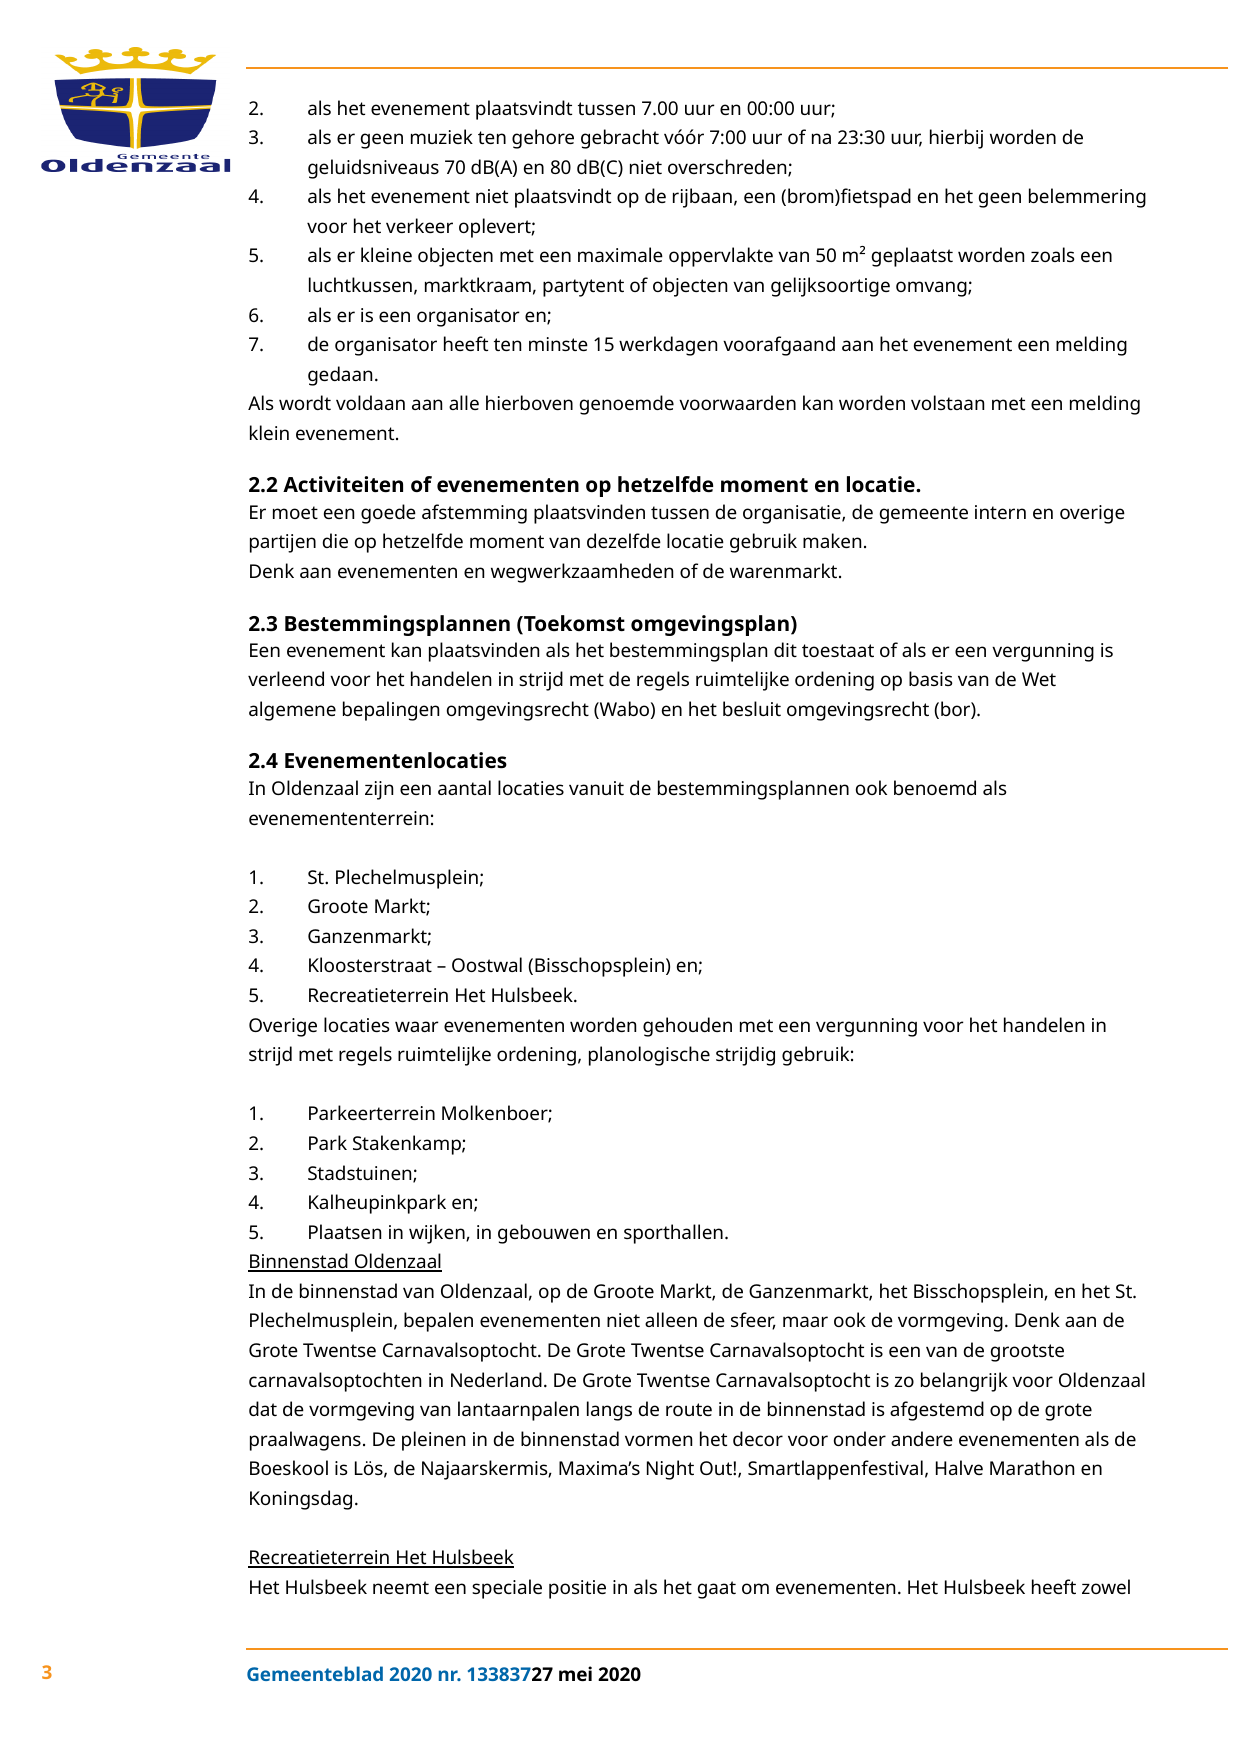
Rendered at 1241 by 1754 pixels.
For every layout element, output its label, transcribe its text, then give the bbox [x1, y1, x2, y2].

text Binnenstad Oldenzaal [248, 1248, 1152, 1274]
text evenemententerrein: [248, 805, 1152, 830]
list Ganzenmarkt; [248, 923, 1152, 949]
list St. Plechelmusplein; [248, 864, 1152, 889]
list Kalheupinkpark en; [248, 1189, 1152, 1215]
list Parkeerterrein Molkenboer; [248, 1101, 1152, 1126]
list als er is een organisator en; [248, 302, 1152, 328]
list Groote Markt; [248, 893, 1152, 919]
text partijen die op hetzelfde moment van dezelfde locatie gebruik maken. [248, 529, 1152, 554]
list Stadstuinen; [248, 1160, 1152, 1185]
text 2.4 Evenementenlocaties [248, 747, 1152, 775]
list Park Stakenkamp; [248, 1130, 1152, 1156]
text verleend voor het handelen in strijd met de regels ruimtelijke ordening op basis van de Wet [248, 667, 1152, 692]
text Het Hulsbeek neemt een speciale positie in als het gaat om evenementen. Het Hulsbeek heeft zowel [248, 1574, 1152, 1599]
list Recreatieterrein Het Hulsbeek. [248, 982, 1152, 1008]
text 2.2 Activiteiten of evenementen op hetzelfde moment en locatie. [248, 471, 1152, 499]
list Plaatsen in wijken, in gebouwen en sporthallen. [248, 1219, 1152, 1244]
list als er geen muziek ten gehore gebracht vóór 7:00 uur of na 23:30 uur, hierbij worden de geluidsniveaus 70 dB(A) en 80 dB(C) niet overschreden; [248, 124, 1152, 180]
text 2.3 Bestemmingsplannen (Toekomst omgevingsplan) [248, 609, 1152, 637]
text Een evenement kan plaatsvinden als het bestemmingsplan dit toestaat of als er een vergunning is [248, 637, 1152, 663]
text Recreatieterrein Het Hulsbeek [248, 1544, 1152, 1570]
text Denk aan evenementen en wegwerkzaamheden of de warenmarkt. [248, 558, 1152, 584]
list Kloosterstraat – Oostwal (Bisschopsplein) en; [248, 953, 1152, 978]
picture [41, 47, 231, 172]
text algemene bepalingen omgevingsrecht (Wabo) en het besluit omgevingsrecht (bor). [248, 696, 1152, 722]
list als het evenement niet plaatsvindt op de rijbaan, een (brom)fietspad en het geen belemmering voor het verkeer oplevert; [248, 183, 1152, 239]
list als het evenement plaatsvindt tussen 7.00 uur en 00:00 uur; [248, 95, 1152, 121]
text Er moet een goede afstemming plaatsvinden tussen de organisatie, de gemeente intern en overige [248, 499, 1152, 525]
text In de binnenstad van Oldenzaal, op de Groote Markt, de Ganzenmarkt, het Bisschopsplein, en het St. Plechelmusplein, bepalen evenementen niet alleen de sfeer, maar ook de vormgeving. Denk aan de Grote Twentse Carnavalsoptocht. De Grote Twentse Carnavalsoptocht is een van de grootste carnavalsoptochten in Nederland. De Grote Twentse Carnavalsoptocht is zo belangrijk voor Oldenzaal dat de vormgeving van lantaarnpalen langs de route in de binnenstad is afgestemd op de grote praalwagens. De pleinen in de binnenstad vormen het decor voor onder andere evenementen als de Boeskool is Lös, de Najaarskermis, Maxima’s Night Out!, Smartlappenfestival, Halve Marathon en Koningsdag. [248, 1278, 1152, 1511]
list als er kleine objecten met een maximale oppervlakte van 50 m² geplaatst worden zoals een luchtkussen, marktkraam, partytent of objecten van gelijksoortige omvang; [248, 243, 1152, 298]
text Als wordt voldaan aan alle hierboven genoemde voorwaarden kan worden volstaan met een melding klein evenement. [248, 391, 1152, 446]
text In Oldenzaal zijn een aantal locaties vanuit de bestemmingsplannen ook benoemd als [248, 775, 1152, 801]
list de organisator heeft ten minste 15 werkdagen voorafgaand aan het evenement een melding gedaan. [248, 331, 1152, 387]
text Overige locaties waar evenementen worden gehouden met een vergunning voor het handelen in strijd met regels ruimtelijke ordening, planologische strijdig gebruik: [248, 1012, 1152, 1067]
